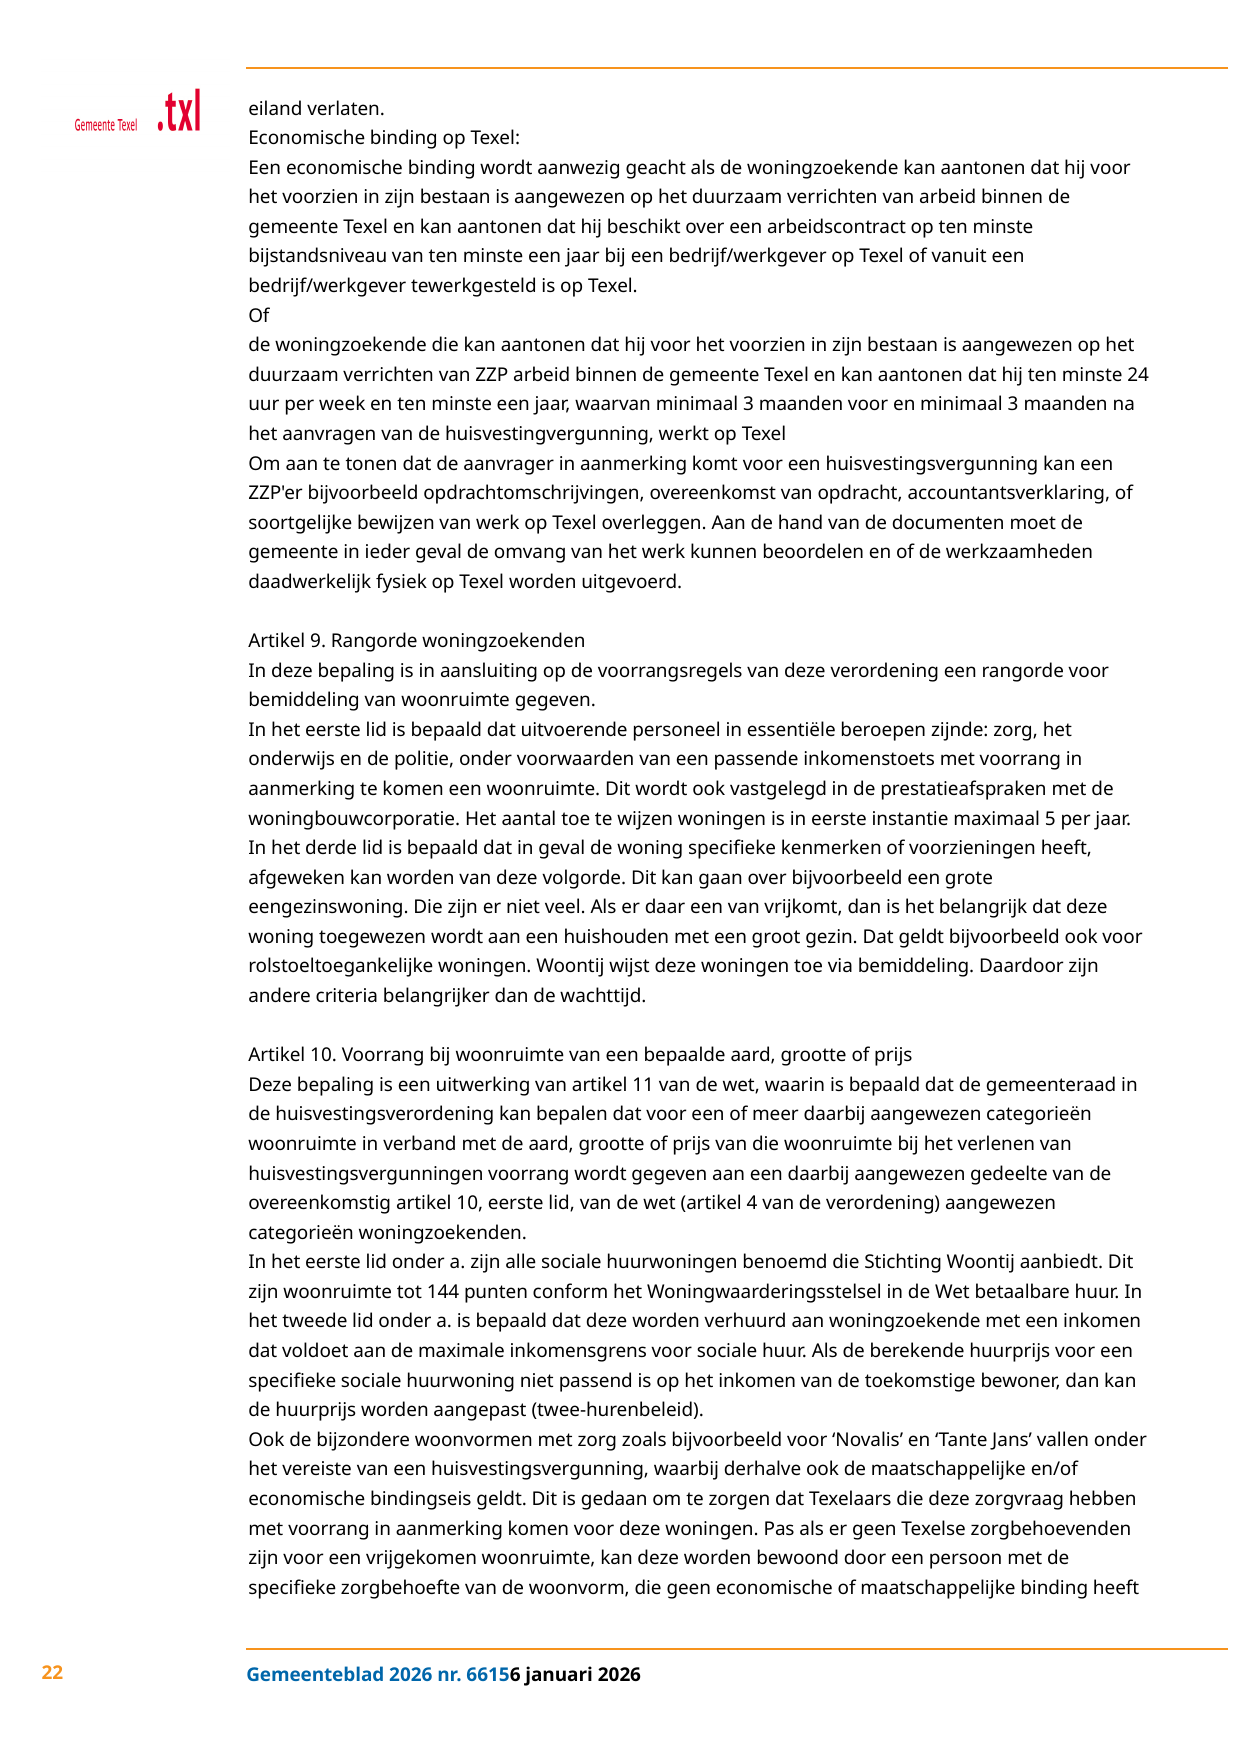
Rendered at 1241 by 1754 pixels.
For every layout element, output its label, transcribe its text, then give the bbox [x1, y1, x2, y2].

picture [41, 47, 231, 172]
text eiland verlaten. [248, 95, 1152, 121]
text Artikel 10. Voorrang bij woonruimte van een bepaalde aard, grootte of prijs [248, 1041, 1152, 1067]
text In deze bepaling is in aansluiting op de voorrangsregels van deze verordening een rangorde voor bemiddeling van woonruimte gegeven. [248, 657, 1152, 712]
text Economische binding op Texel: [248, 124, 1152, 150]
text Deze bepaling is een uitwerking van artikel 11 van de wet, waarin is bepaald dat de gemeenteraad in de huisvestingsverordening kan bepalen dat voor een of meer daarbij aangewezen categorieën woonruimte in verband met de aard, grootte of prijs van die woonruimte bij het verlenen van huisvestingsvergunningen voorrang wordt gegeven aan een daarbij aangewezen gedeelte van de overeenkomstig artikel 10, eerste lid, van de wet (artikel 4 van de verordening) aangewezen categorieën woningzoekenden. [248, 1071, 1152, 1245]
text Artikel 9. Rangorde woningzoekenden [248, 627, 1152, 653]
text In het derde lid is bepaald dat in geval de woning specifieke kenmerken of voorzieningen heeft, afgeweken kan worden van deze volgorde. Dit kan gaan over bijvoorbeeld een grote eengezinswoning. Die zijn er niet veel. Als er daar een van vrijkomt, dan is het belangrijk dat deze woning toegewezen wordt aan een huishouden met een groot gezin. Dat geldt bijvoorbeeld ook voor rolstoeltoegankelijke woningen. Woontij wijst deze woningen toe via bemiddeling. Daardoor zijn andere criteria belangrijker dan de wachttijd. [248, 834, 1152, 1008]
text In het eerste lid is bepaald dat uitvoerende personeel in essentiële beroepen zijnde: zorg, het onderwijs en de politie, onder voorwaarden van een passende inkomenstoets met voorrang in aanmerking te komen een woonruimte. Dit wordt ook vastgelegd in de prestatieafspraken met de woningbouwcorporatie. Het aantal toe te wijzen woningen is in eerste instantie maximaal 5 per jaar. [248, 716, 1152, 831]
text Ook de bijzondere woonvormen met zorg zoals bijvoorbeeld voor ‘Novalis’ en ‘Tante Jans’ vallen onder het vereiste van een huisvestingsvergunning, waarbij derhalve ook de maatschappelijke en/of economische bindingseis geldt. Dit is gedaan om te zorgen dat Texelaars die deze zorgvraag hebben met voorrang in aanmerking komen voor deze woningen. Pas als er geen Texelse zorgbehoevenden zijn voor een vrijgekomen woonruimte, kan deze worden bewoond door een persoon met de specifieke zorgbehoefte van de woonvorm, die geen economische of maatschappelijke binding heeft [248, 1426, 1152, 1600]
text de woningzoekende die kan aantonen dat hij voor het voorzien in zijn bestaan is aangewezen op het duurzaam verrichten van ZZP arbeid binnen de gemeente Texel en kan aantonen dat hij ten minste 24 uur per week en ten minste een jaar, waarvan minimaal 3 maanden voor en minimaal 3 maanden na het aanvragen van de huisvestingvergunning, werkt op Texel [248, 331, 1152, 446]
text In het eerste lid onder a. zijn alle sociale huurwoningen benoemd die Stichting Woontij aanbiedt. Dit zijn woonruimte tot 144 punten conform het Woningwaarderingsstelsel in de Wet betaalbare huur. In het tweede lid onder a. is bepaald dat deze worden verhuurd aan woningzoekende met een inkomen dat voldoet aan de maximale inkomensgrens voor sociale huur. Als de berekende huurprijs voor een specifieke sociale huurwoning niet passend is op het inkomen van de toekomstige bewoner, dan kan de huurprijs worden aangepast (twee-hurenbeleid). [248, 1248, 1152, 1422]
text Een economische binding wordt aanwezig geacht als de woningzoekende kan aantonen dat hij voor het voorzien in zijn bestaan is aangewezen op het duurzaam verrichten van arbeid binnen de gemeente Texel en kan aantonen dat hij beschikt over een arbeidscontract op ten minste bijstandsniveau van ten minste een jaar bij een bedrijf/werkgever op Texel of vanuit een bedrijf/werkgever tewerkgesteld is op Texel. [248, 154, 1152, 298]
text Om aan te tonen dat de aanvrager in aanmerking komt voor een huisvestingsvergunning kan een ZZP'er bijvoorbeeld opdrachtomschrijvingen, overeenkomst van opdracht, accountantsverklaring, of soortgelijke bewijzen van werk op Texel overleggen. Aan de hand van de documenten moet de gemeente in ieder geval de omvang van het werk kunnen beoordelen en of de werkzaamheden daadwerkelijk fysiek op Texel worden uitgevoerd. [248, 450, 1152, 594]
text Of [248, 302, 1152, 328]
